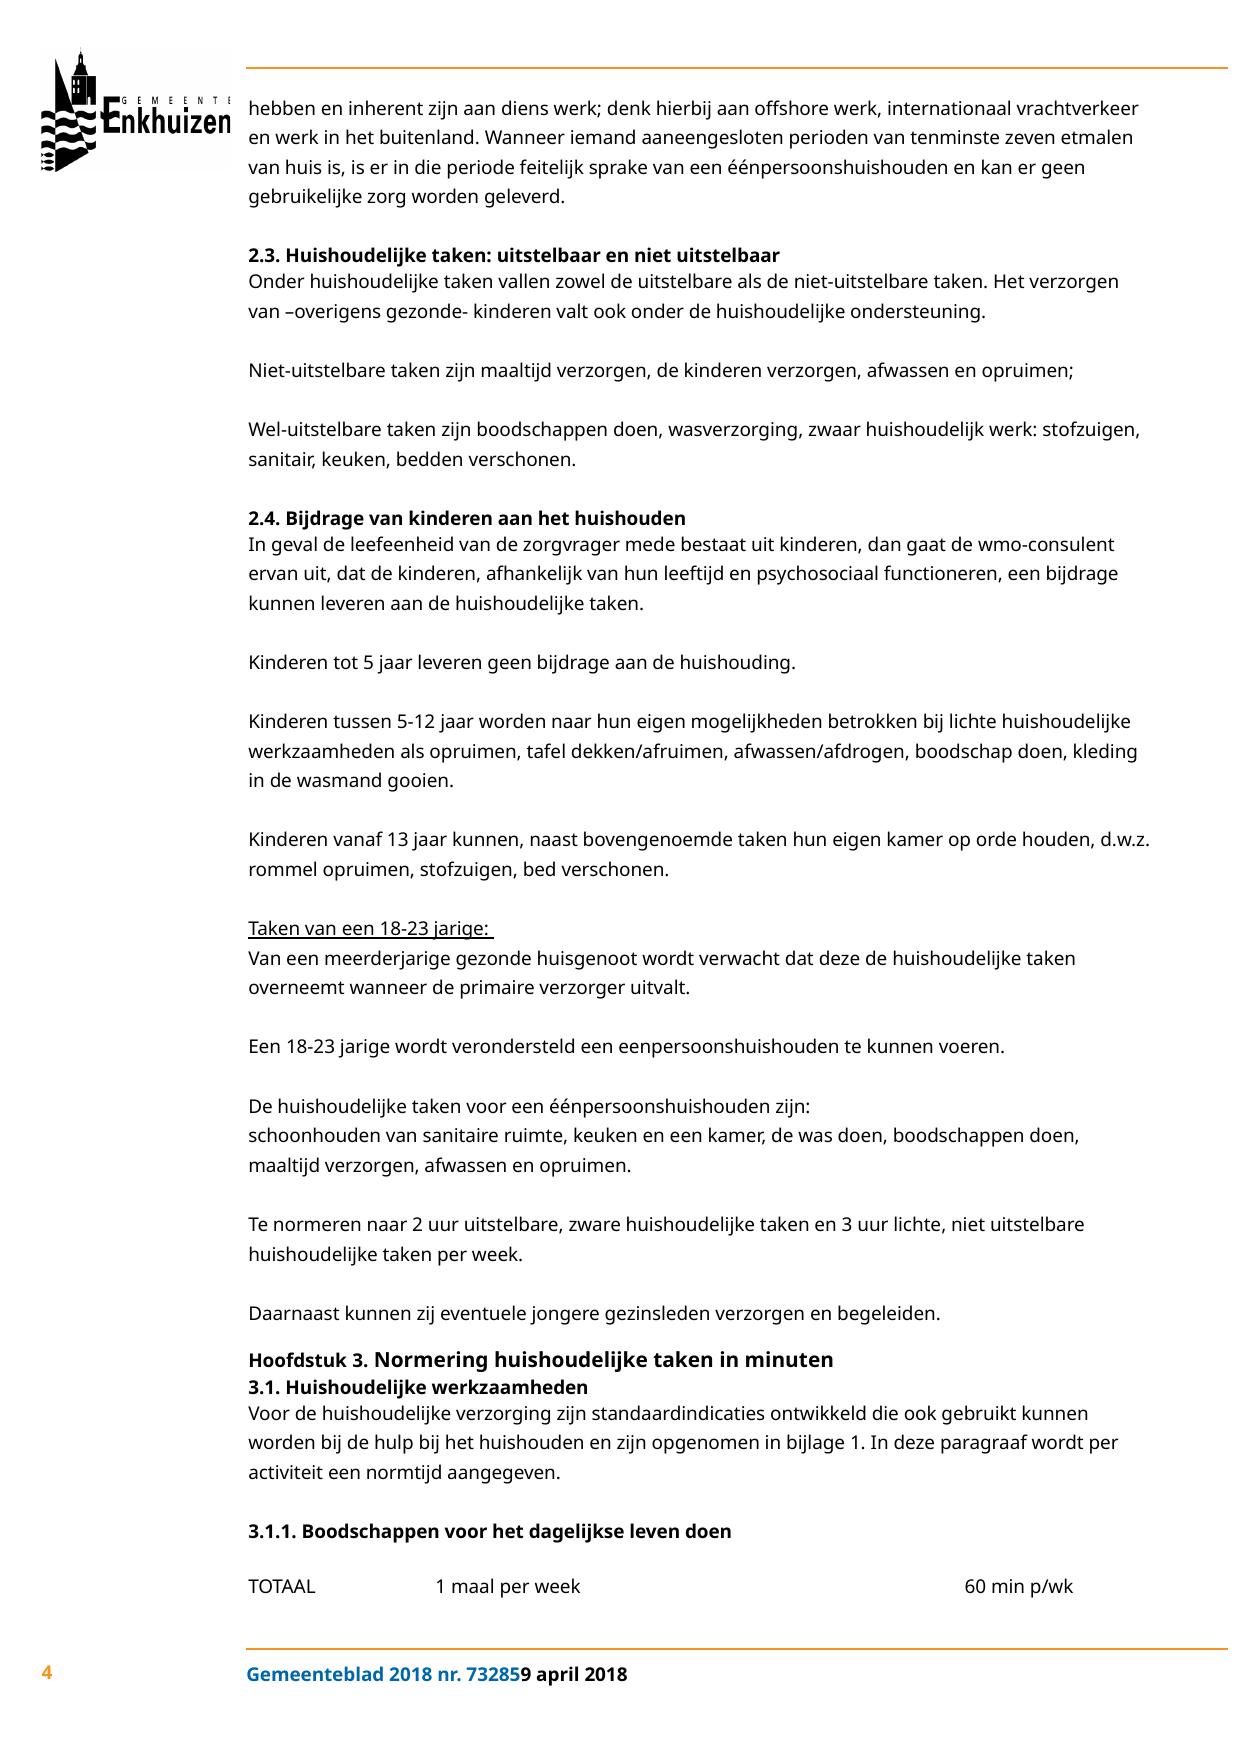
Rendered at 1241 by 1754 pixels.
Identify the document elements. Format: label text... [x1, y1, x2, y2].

text De huishoudelijke taken voor een éénpersoonshuishouden zijn: [248, 1093, 1152, 1119]
text Onder huishoudelijke taken vallen zowel de uitstelbare als de niet-uitstelbare taken. Het verzorgen van –overigens gezonde- kinderen valt ook onder de huishoudelijke ondersteuning. [248, 268, 1152, 324]
text Wel-uitstelbare taken zijn boodschappen doen, wasverzorging, zwaar huishoudelijk werk: stofzuigen, sanitair, keuken, bedden verschonen. [248, 416, 1152, 472]
text 3.1. Huishoudelijke werkzaamheden [248, 1374, 1152, 1400]
text 2.4. Bijdrage van kinderen aan het huishouden [248, 505, 1152, 531]
text Kinderen tot 5 jaar leveren geen bijdrage aan de huishouding. [248, 649, 1152, 675]
table_header 60 min p/wk [964, 1574, 1152, 1599]
text hebben en inherent zijn aan diens werk; denk hierbij aan offshore werk, internationaal vrachtverkeer en werk in het buitenland. Wanneer iemand aaneengesloten perioden van tenminste zeven etmalen van huis is, is er in die periode feitelijk sprake van een éénpersoonshuishouden en kan er geen gebruikelijke zorg worden geleverd. [248, 95, 1152, 209]
text Daarnaast kunnen zij eventuele jongere gezinsleden verzorgen en begeleiden. [248, 1300, 1152, 1326]
text Een 18-23 jarige wordt verondersteld een eenpersoonshuishouden te kunnen voeren. [248, 1034, 1152, 1059]
text Te normeren naar 2 uur uitstelbare, zware huishoudelijke taken en 3 uur lichte, niet uitstelbare huishoudelijke taken per week. [248, 1211, 1152, 1267]
text Van een meerderjarige gezonde huisgenoot wordt verwacht dat deze de huishoudelijke taken overneemt wanneer de primaire verzorger uitvalt. [248, 945, 1152, 1000]
table_header TOTAAL [248, 1574, 435, 1599]
text In geval de leefeenheid van de zorgvrager mede bestaat uit kinderen, dan gaat de wmo-consulent ervan uit, dat de kinderen, afhankelijk van hun leeftijd en psychosociaal functioneren, een bijdrage kunnen leveren aan de huishoudelijke taken. [248, 531, 1152, 616]
text Niet-uitstelbare taken zijn maaltijd verzorgen, de kinderen verzorgen, afwassen en opruimen; [248, 357, 1152, 383]
text Voor de huishoudelijke verzorging zijn standaardindicaties ontwikkeld die ook gebruikt kunnen worden bij de hulp bij het huishouden en zijn opgenomen in bijlage 1. In deze paragraaf wordt per activiteit een normtijd aangegeven. [248, 1400, 1152, 1485]
text 3.1.1. Boodschappen voor het dagelijkse leven doen [248, 1518, 1152, 1544]
text Kinderen tussen 5-12 jaar worden naar hun eigen mogelijkheden betrokken bij lichte huishoudelijke werkzaamheden als opruimen, tafel dekken/afruimen, afwassen/afdrogen, boodschap doen, kleding in de wasmand gooien. [248, 708, 1152, 793]
table_header 1 maal per week [435, 1574, 964, 1599]
text 2.3. Huishoudelijke taken: uitstelbaar en niet uitstelbaar [248, 243, 1152, 268]
text schoonhouden van sanitaire ruimte, keuken en een kamer, de was doen, boodschappen doen, maaltijd verzorgen, afwassen en opruimen. [248, 1122, 1152, 1178]
picture [41, 47, 231, 172]
text Taken van een 18-23 jarige: [248, 915, 1152, 941]
text Hoofdstuk 3. Normering huishoudelijke taken in minuten [248, 1346, 1152, 1374]
text Kinderen vanaf 13 jaar kunnen, naast bovengenoemde taken hun eigen kamer op orde houden, d.w.z. rommel opruimen, stofzuigen, bed verschonen. [248, 827, 1152, 882]
